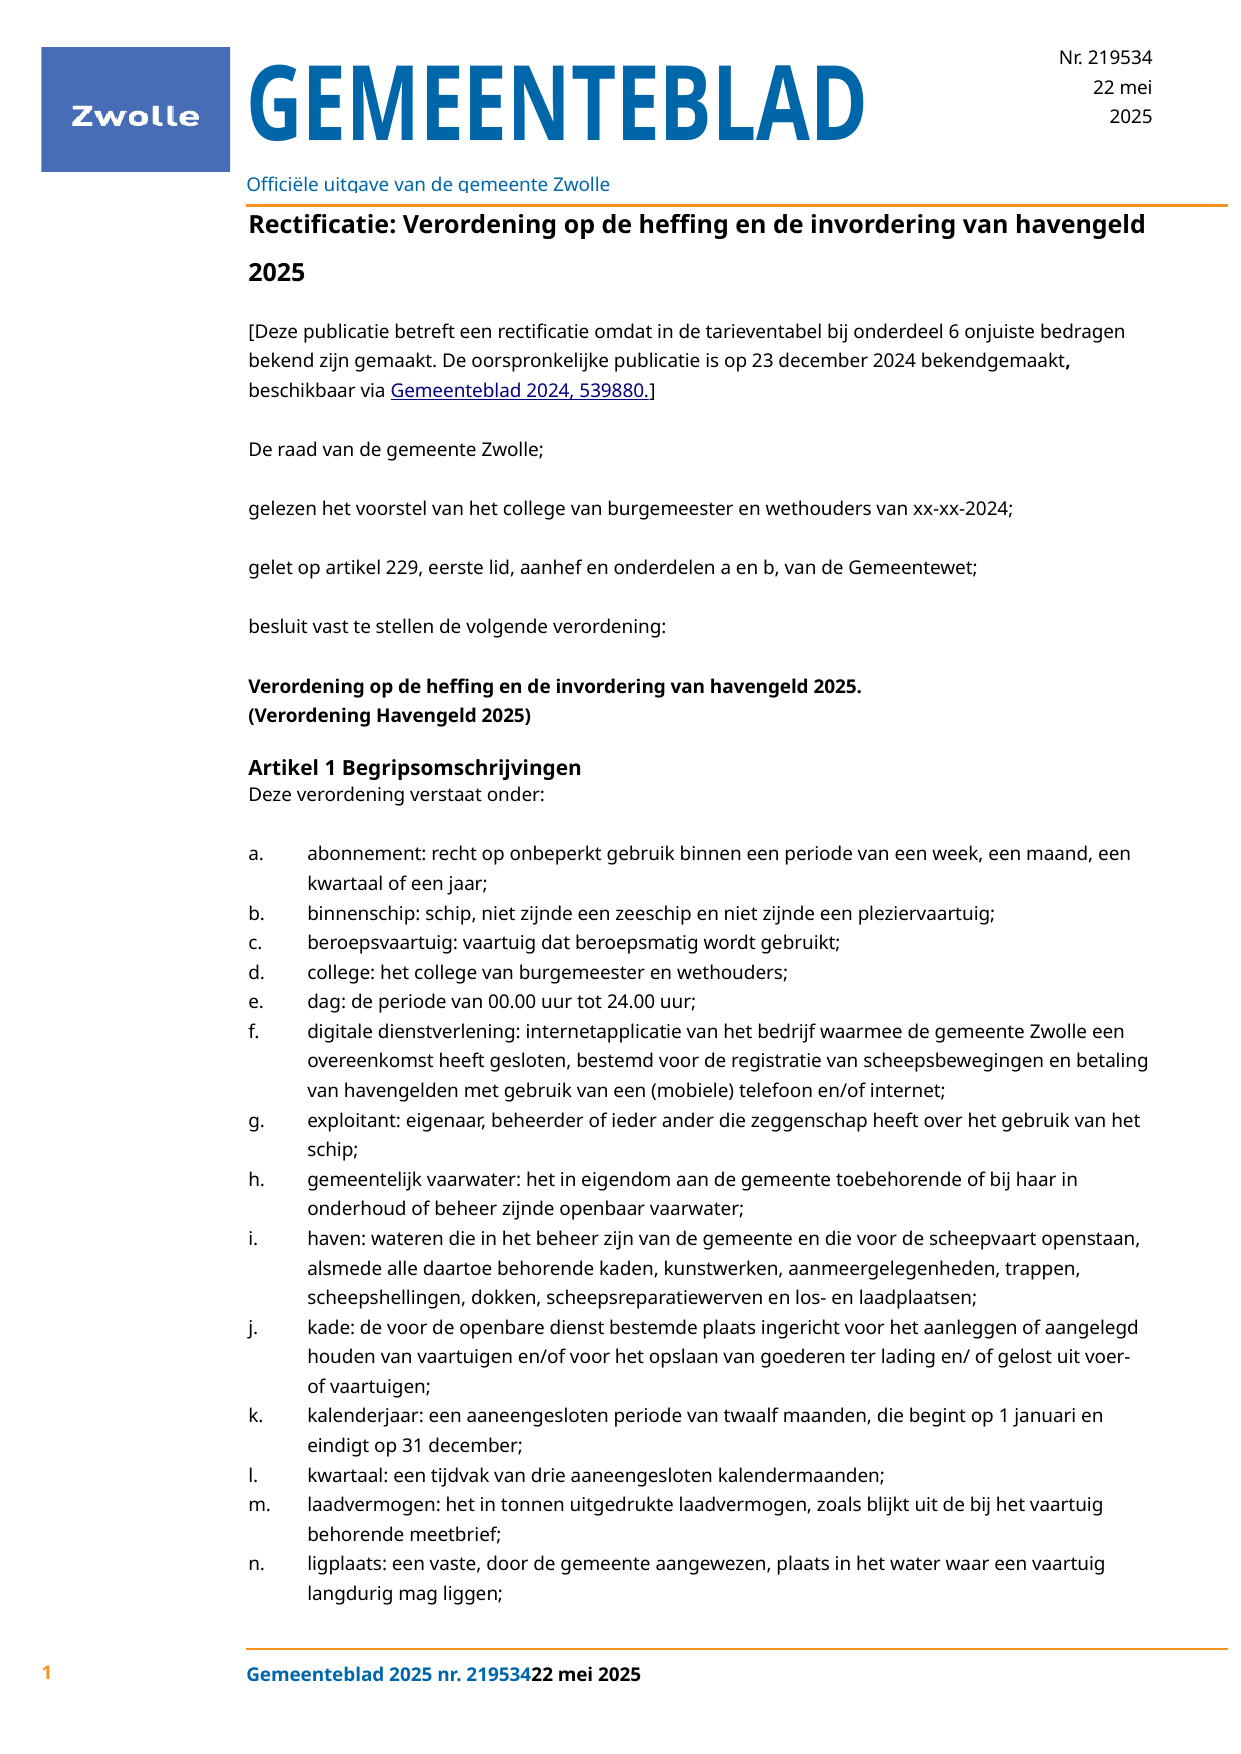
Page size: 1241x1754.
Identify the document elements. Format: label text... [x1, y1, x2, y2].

list college: het college van burgemeester en wethouders; [248, 959, 1152, 984]
text (Verordening Havengeld 2025) [248, 702, 1152, 728]
list digitale dienstverlening: internetapplicatie van het bedrijf waarmee de gemeente Zwolle een overeenkomst heeft gesloten, bestemd voor de registratie van scheepsbewegingen en betaling van havengelden met gebruik van een (mobiele) telefoon en/of internet; [248, 1018, 1152, 1103]
list abonnement: recht op onbeperkt gebruik binnen een periode van een week, een maand, een kwartaal of een jaar; [248, 841, 1152, 896]
list kalenderjaar: een aaneengesloten periode van twaalf maanden, die begint op 1 januari en eindigt op 31 december; [248, 1403, 1152, 1458]
text besluit vast te stellen de volgende verordening: [248, 614, 1152, 639]
text De raad van de gemeente Zwolle; [248, 436, 1152, 462]
text Rectificatie: Verordening op de heffing en de invordering van havengeld 2025 [248, 207, 1152, 288]
picture [41, 47, 231, 172]
list beroepsvaartuig: vaartuig dat beroepsmatig wordt gebruikt; [248, 929, 1152, 955]
list binnenschip: schip, niet zijnde een zeeschip en niet zijnde een pleziervaartuig; [248, 900, 1152, 925]
text Deze verordening verstaat onder: [248, 781, 1152, 807]
text gelet op artikel 229, eerste lid, aanhef en onderdelen a en b, van de Gemeentewet; [248, 554, 1152, 580]
list laadvermogen: het in tonnen uitgedrukte laadvermogen, zoals blijkt uit de bij het vaartuig behorende meetbrief; [248, 1491, 1152, 1547]
text gelezen het voorstel van het college van burgemeester en wethouders van xx-xx-2024; [248, 495, 1152, 521]
text Artikel 1 Begripsomschrijvingen [248, 753, 1152, 781]
text Verordening op de heffing en de invordering van havengeld 2025. [248, 673, 1152, 699]
list kade: de voor de openbare dienst bestemde plaats ingericht voor het aanleggen of aangelegd houden van vaartuigen en/of voor het opslaan van goederen ter lading en/ of gelost uit voer- of vaartuigen; [248, 1314, 1152, 1399]
list ligplaats: een vaste, door de gemeente aangewezen, plaats in het water waar een vaartuig langdurig mag liggen; [248, 1551, 1152, 1606]
list haven: wateren die in het beheer zijn van de gemeente en die voor de scheepvaart openstaan, alsmede alle daartoe behorende kaden, kunstwerken, aanmeergelegenheden, trappen, scheepshellingen, dokken, scheepsreparatiewerven en los- en laadplaatsen; [248, 1225, 1152, 1310]
text [Deze publicatie betreft een rectificatie omdat in de tarieventabel bij onderdeel 6 onjuiste bedragen bekend zijn gemaakt. De oorspronkelijke publicatie is op 23 december 2024 bekendgemaakt, beschikbaar via Gemeenteblad 2024, 539880.] [248, 318, 1152, 403]
list exploitant: eigenaar, beheerder of ieder ander die zeggenschap heeft over het gebruik van het schip; [248, 1107, 1152, 1162]
list kwartaal: een tijdvak van drie aaneengesloten kalendermaanden; [248, 1462, 1152, 1487]
list dag: de periode van 00.00 uur tot 24.00 uur; [248, 988, 1152, 1014]
list gemeentelijk vaarwater: het in eigendom aan de gemeente toebehorende of bij haar in onderhoud of beheer zijnde openbaar vaarwater; [248, 1166, 1152, 1221]
